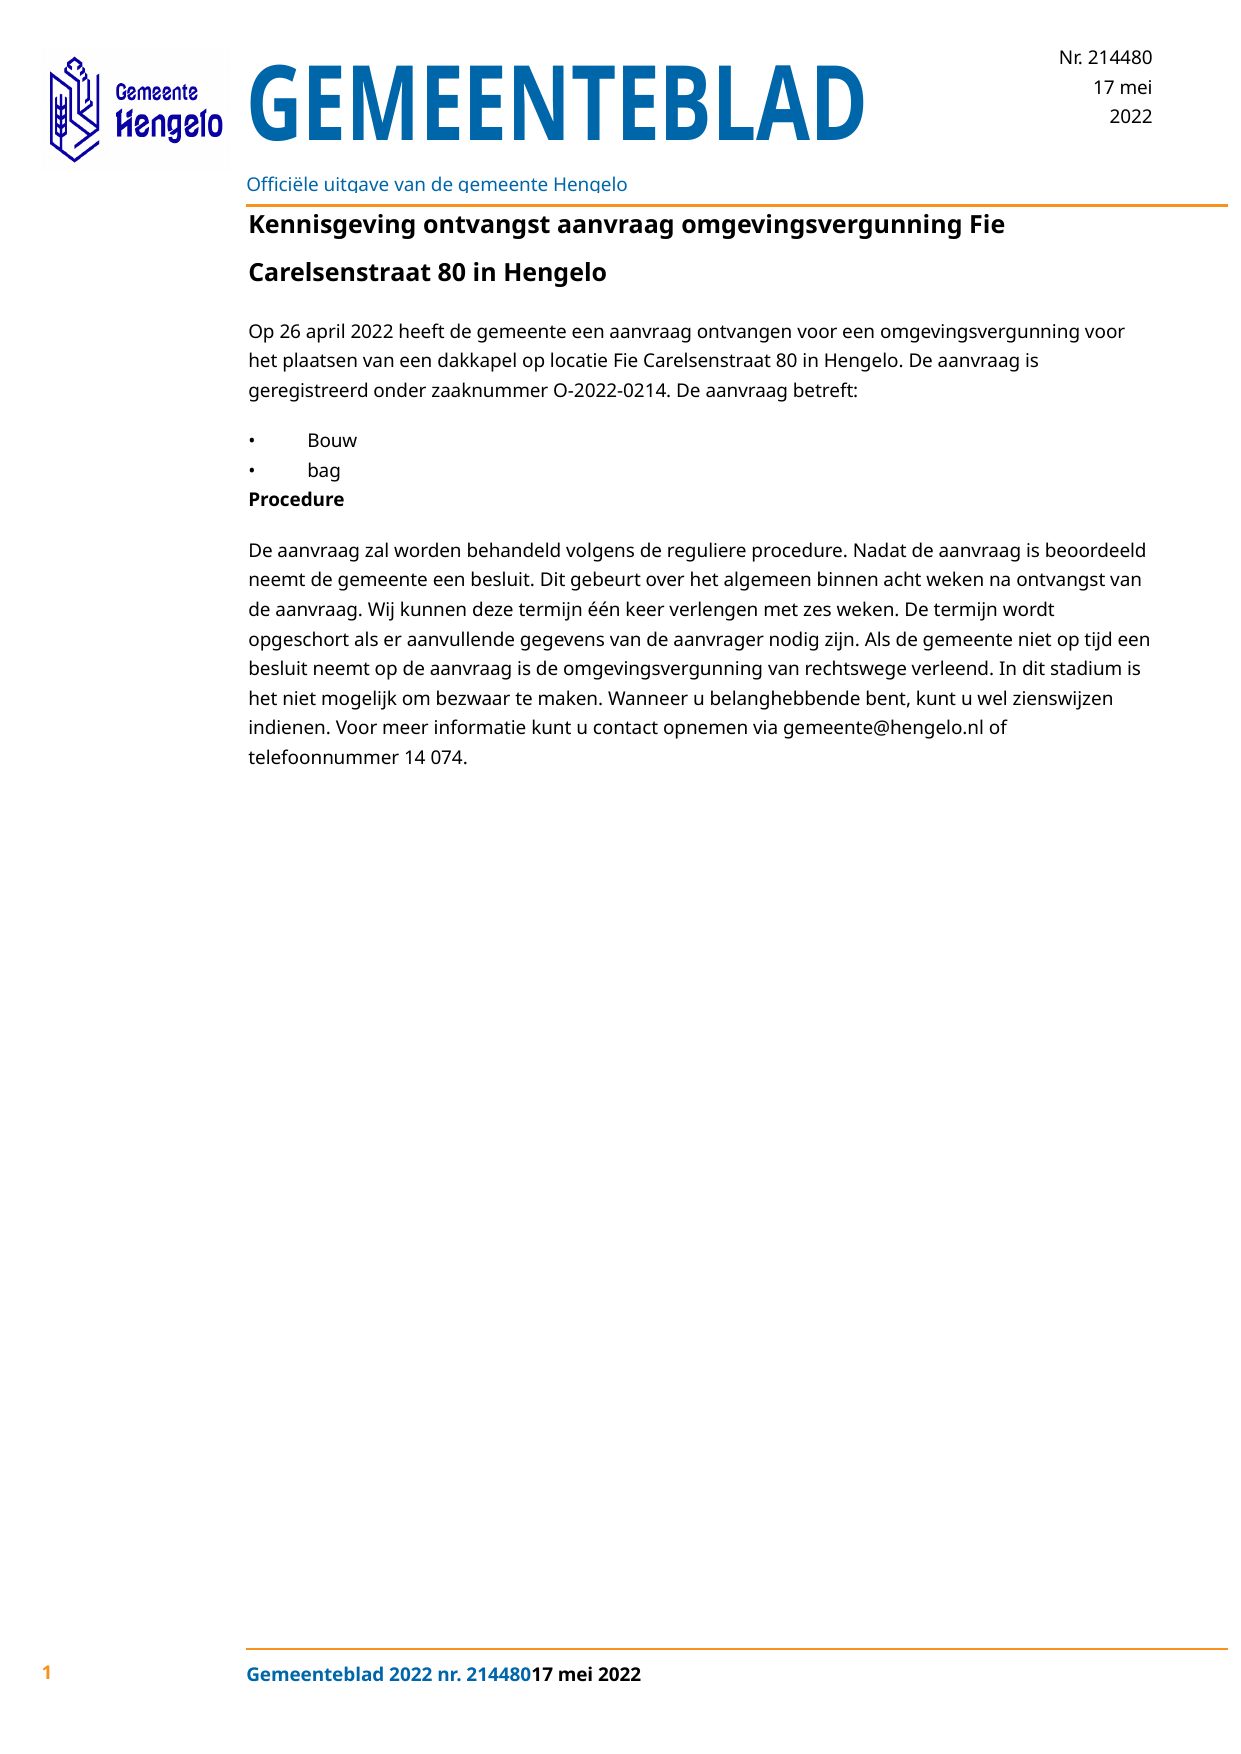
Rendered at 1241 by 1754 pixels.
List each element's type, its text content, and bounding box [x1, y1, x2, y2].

picture [41, 47, 231, 172]
text Procedure [248, 487, 1152, 512]
list bag [248, 457, 1152, 483]
text Op 26 april 2022 heeft de gemeente een aanvraag ontvangen voor een omgevingsvergunning voor het plaatsen van een dakkapel op locatie Fie Carelsenstraat 80 in Hengelo. De aanvraag is geregistreerd onder zaaknummer O-2022-0214. De aanvraag betreft: [248, 318, 1152, 403]
list Bouw [248, 427, 1152, 453]
text De aanvraag zal worden behandeld volgens de reguliere procedure. Nadat de aanvraag is beoordeeld neemt de gemeente een besluit. Dit gebeurt over het algemeen binnen acht weken na ontvangst van de aanvraag. Wij kunnen deze termijn één keer verlengen met zes weken. De termijn wordt opgeschort als er aanvullende gegevens van de aanvrager nodig zijn. Als de gemeente niet op tijd een besluit neemt op de aanvraag is de omgevingsvergunning van rechtswege verleend. In dit stadium is het niet mogelijk om bezwaar te maken. Wanneer u belanghebbende bent, kunt u wel zienswijzen indienen. Voor meer informatie kunt u contact opnemen via gemeente@hengelo.nl of telefoonnummer 14 074. [248, 537, 1152, 770]
text Kennisgeving ontvangst aanvraag omgevingsvergunning Fie Carelsenstraat 80 in Hengelo [248, 207, 1152, 288]
